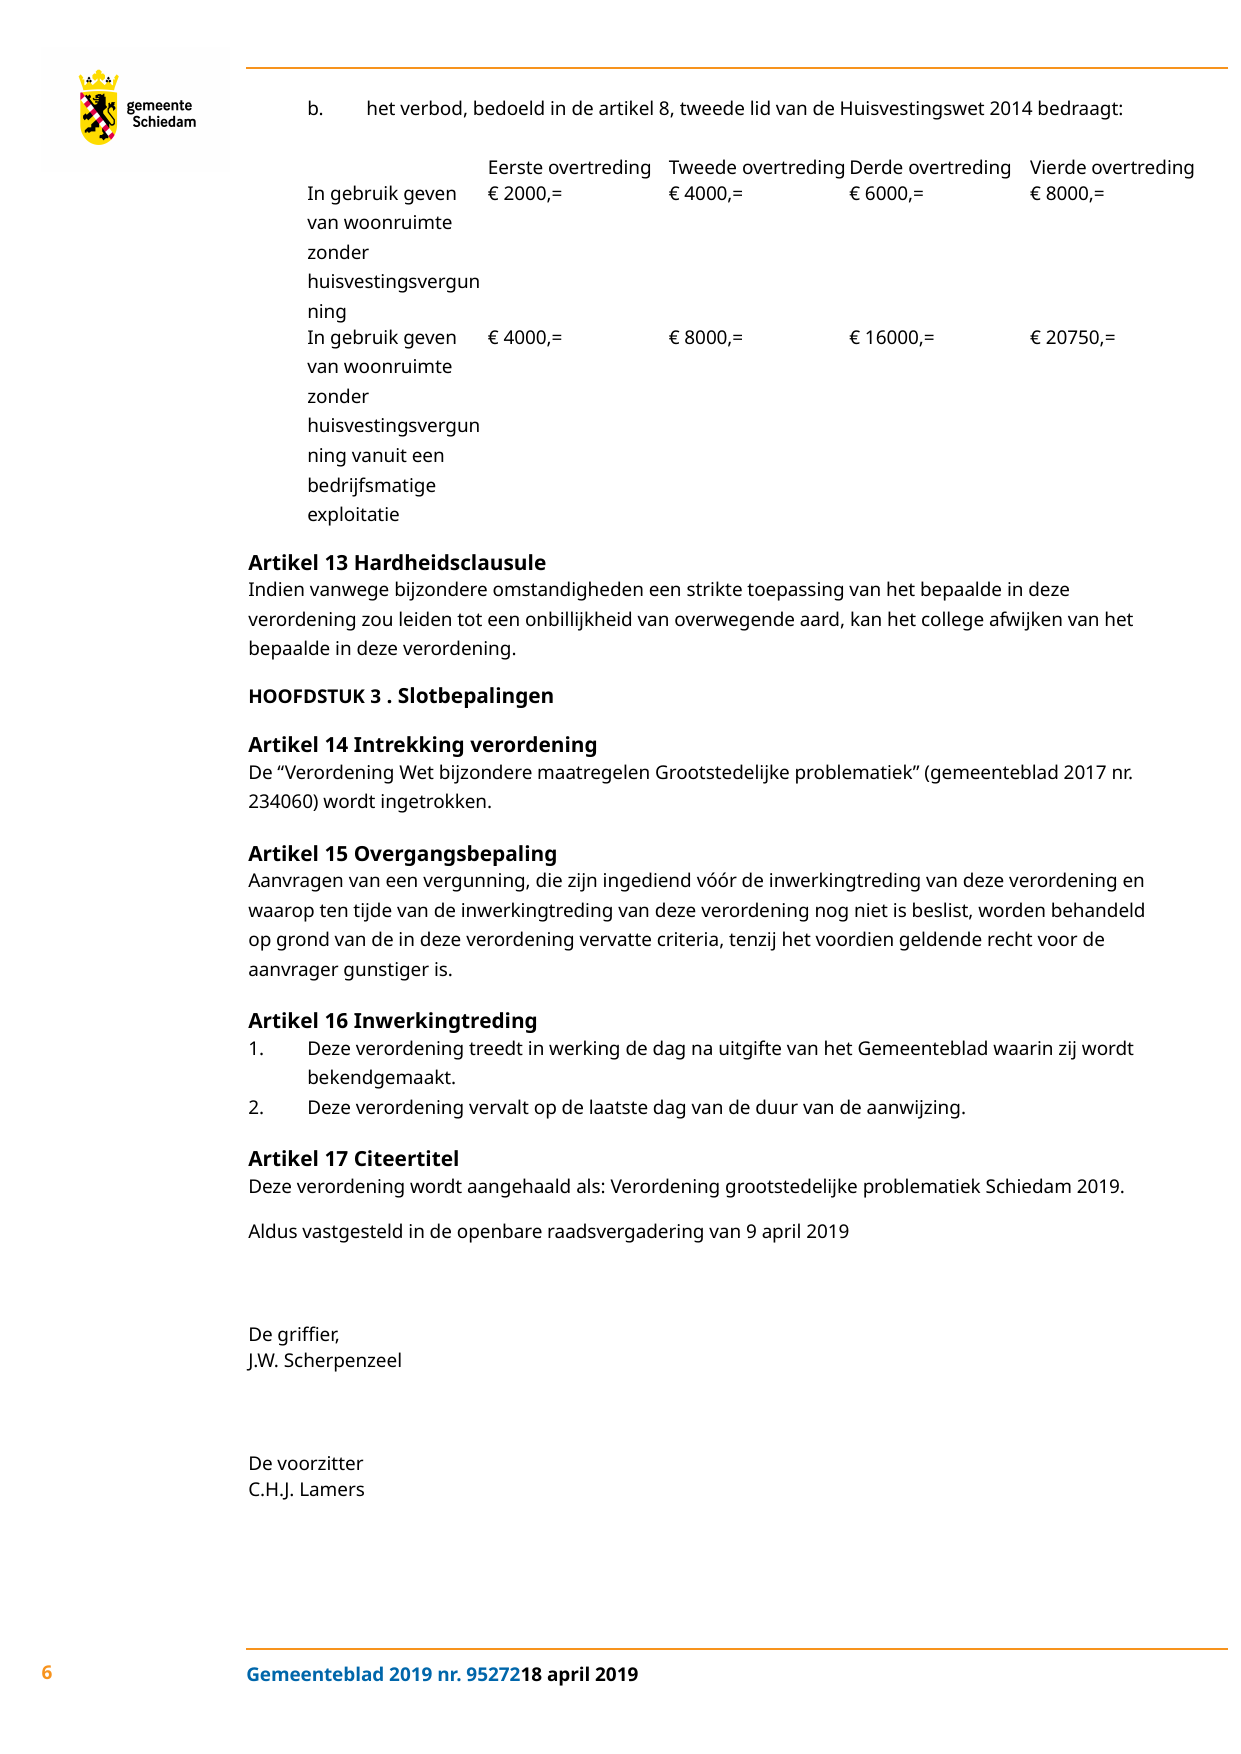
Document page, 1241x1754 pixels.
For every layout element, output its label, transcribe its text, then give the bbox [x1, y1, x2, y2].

table_cell In gebruik geven van woonruimte zonder huisvestingsvergunning [307, 180, 488, 324]
table_header Derde overtreding [849, 154, 1030, 180]
table_cell € 2000,= [488, 180, 668, 324]
text De voorzitter [248, 1450, 1152, 1476]
text Artikel 14 Intrekking verordening [248, 731, 1152, 759]
text J.W. Scherpenzeel [248, 1347, 1152, 1373]
list Deze verordening treedt in werking de dag na uitgifte van het Gemeenteblad waarin zij wordt bekendgemaakt. [248, 1035, 1152, 1090]
table_header Vierde overtreding [1030, 154, 1211, 180]
table_header Tweede overtreding [669, 154, 849, 180]
text C.H.J. Lamers [248, 1476, 1152, 1502]
table_cell € 6000,= [849, 180, 1030, 324]
table_cell € 8000,= [669, 324, 849, 527]
table_cell € 16000,= [849, 324, 1030, 527]
table_cell In gebruik geven van woonruimte zonder huisvestingsvergunning vanuit een bedrijfsmatige exploitatie [307, 324, 488, 527]
table_cell € 4000,= [488, 324, 668, 527]
text HOOFDSTUK 3 . Slotbepalingen [248, 681, 1152, 710]
table_cell € 4000,= [669, 180, 849, 324]
text Aanvragen van een vergunning, die zijn ingediend vóór de inwerkingtreding van deze verordening en waarop ten tijde van de inwerkingtreding van deze verordening nog niet is beslist, worden behandeld op grond van de in deze verordening vervatte criteria, tenzij het voordien geldende recht voor de aanvrager gunstiger is. [248, 867, 1152, 982]
text Deze verordening wordt aangehaald als: Verordening grootstedelijke problematiek Schiedam 2019. [248, 1173, 1152, 1199]
list het verbod, bedoeld in de artikel 8, tweede lid van de Huisvestingswet 2014 bedraagt: [307, 95, 1152, 121]
text Aldus vastgesteld in de openbare raadsvergadering van 9 april 2019 [248, 1219, 1152, 1244]
text De “Verordening Wet bijzondere maatregelen Grootstedelijke problematiek” (gemeenteblad 2017 nr. 234060) wordt ingetrokken. [248, 759, 1152, 814]
text Indien vanwege bijzondere omstandigheden een strikte toepassing van het bepaalde in deze verordening zou leiden tot een onbillijkheid van overwegende aard, kan het college afwijken van het bepaalde in deze verordening. [248, 576, 1152, 661]
text Artikel 16 Inwerkingtreding [248, 1007, 1152, 1035]
list Deze verordening vervalt op de laatste dag van de duur van de aanwijzing. [248, 1094, 1152, 1120]
text Artikel 15 Overgangsbepaling [248, 839, 1152, 867]
text De griffier, [248, 1322, 1152, 1347]
table_header Eerste overtreding [488, 154, 668, 180]
table_cell € 8000,= [1030, 180, 1211, 324]
table_header [307, 154, 488, 180]
picture [41, 47, 231, 172]
text Artikel 17 Citeertitel [248, 1144, 1152, 1173]
text Artikel 13 Hardheidsclausule [248, 548, 1152, 576]
table_cell € 20750,= [1030, 324, 1211, 527]
